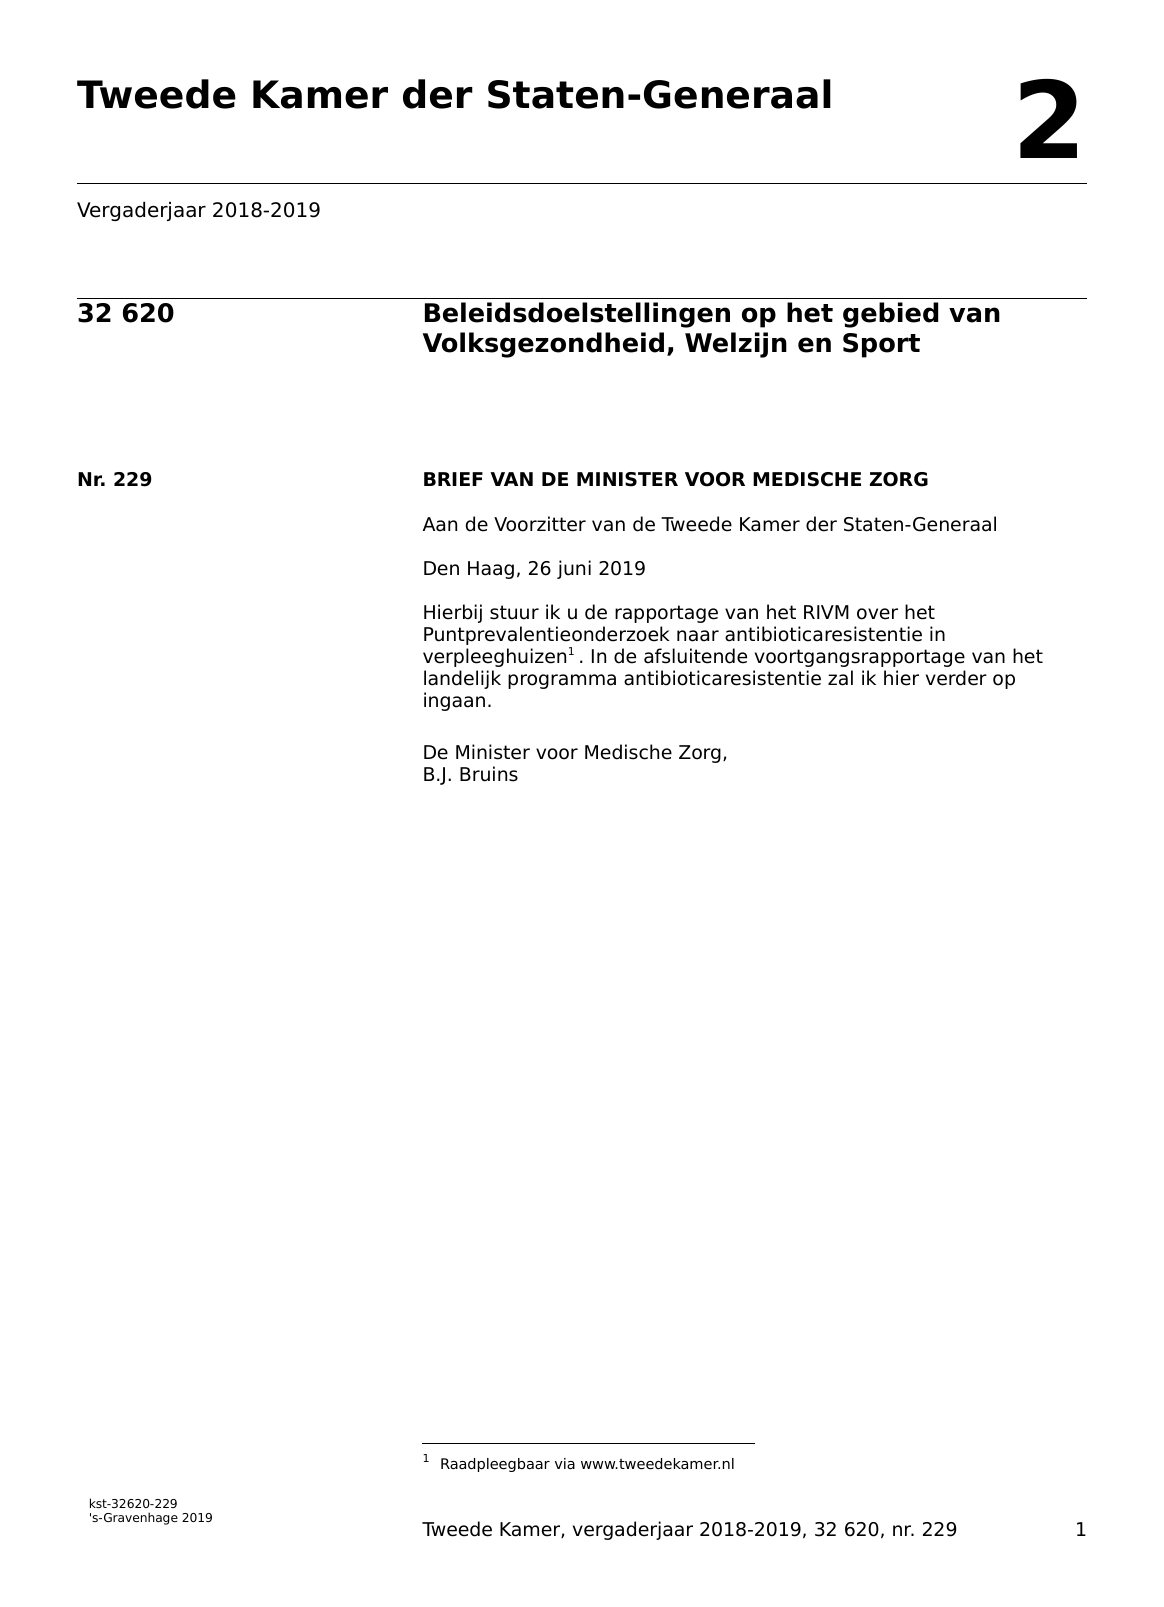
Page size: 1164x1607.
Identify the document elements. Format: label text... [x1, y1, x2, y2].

text 's-Gravenhage 2019 [88, 1511, 323, 1525]
text Aan de Voorzitter van de Tweede Kamer der Staten-Generaal [422, 513, 1087, 536]
text De Minister voor Medische Zorg, B.J. Bruins [422, 742, 1087, 786]
subtitle Nr. 229 BRIEF VAN DE MINISTER VOOR MEDISCHE ZORG [77, 469, 1087, 491]
text Den Haag, 26 juni 2019 [422, 558, 1087, 580]
table_header Tweede Kamer der Staten-Generaal [77, 59, 886, 183]
subtitle 32 620 Beleidsdoelstellingen op het gebied van Volksgezondheid, Welzijn en Sport [77, 299, 1087, 358]
text Raadpleegbaar via www.tweedekamer.nl [422, 1452, 1087, 1474]
text kst-32620-229 [88, 1497, 323, 1511]
table_cell Vergaderjaar 2018-2019 [77, 184, 1087, 298]
table_header 2 [886, 59, 1087, 183]
text Hierbij stuur ik u de rapportage van het RIVM over het Puntprevalentieonderzoek naar antibioticaresistentie in verpleeghuizen. In de afsluitende voortgangsrapportage van het landelijk programma antibioticaresistentie zal ik hier verder op ingaan. [422, 602, 1087, 712]
